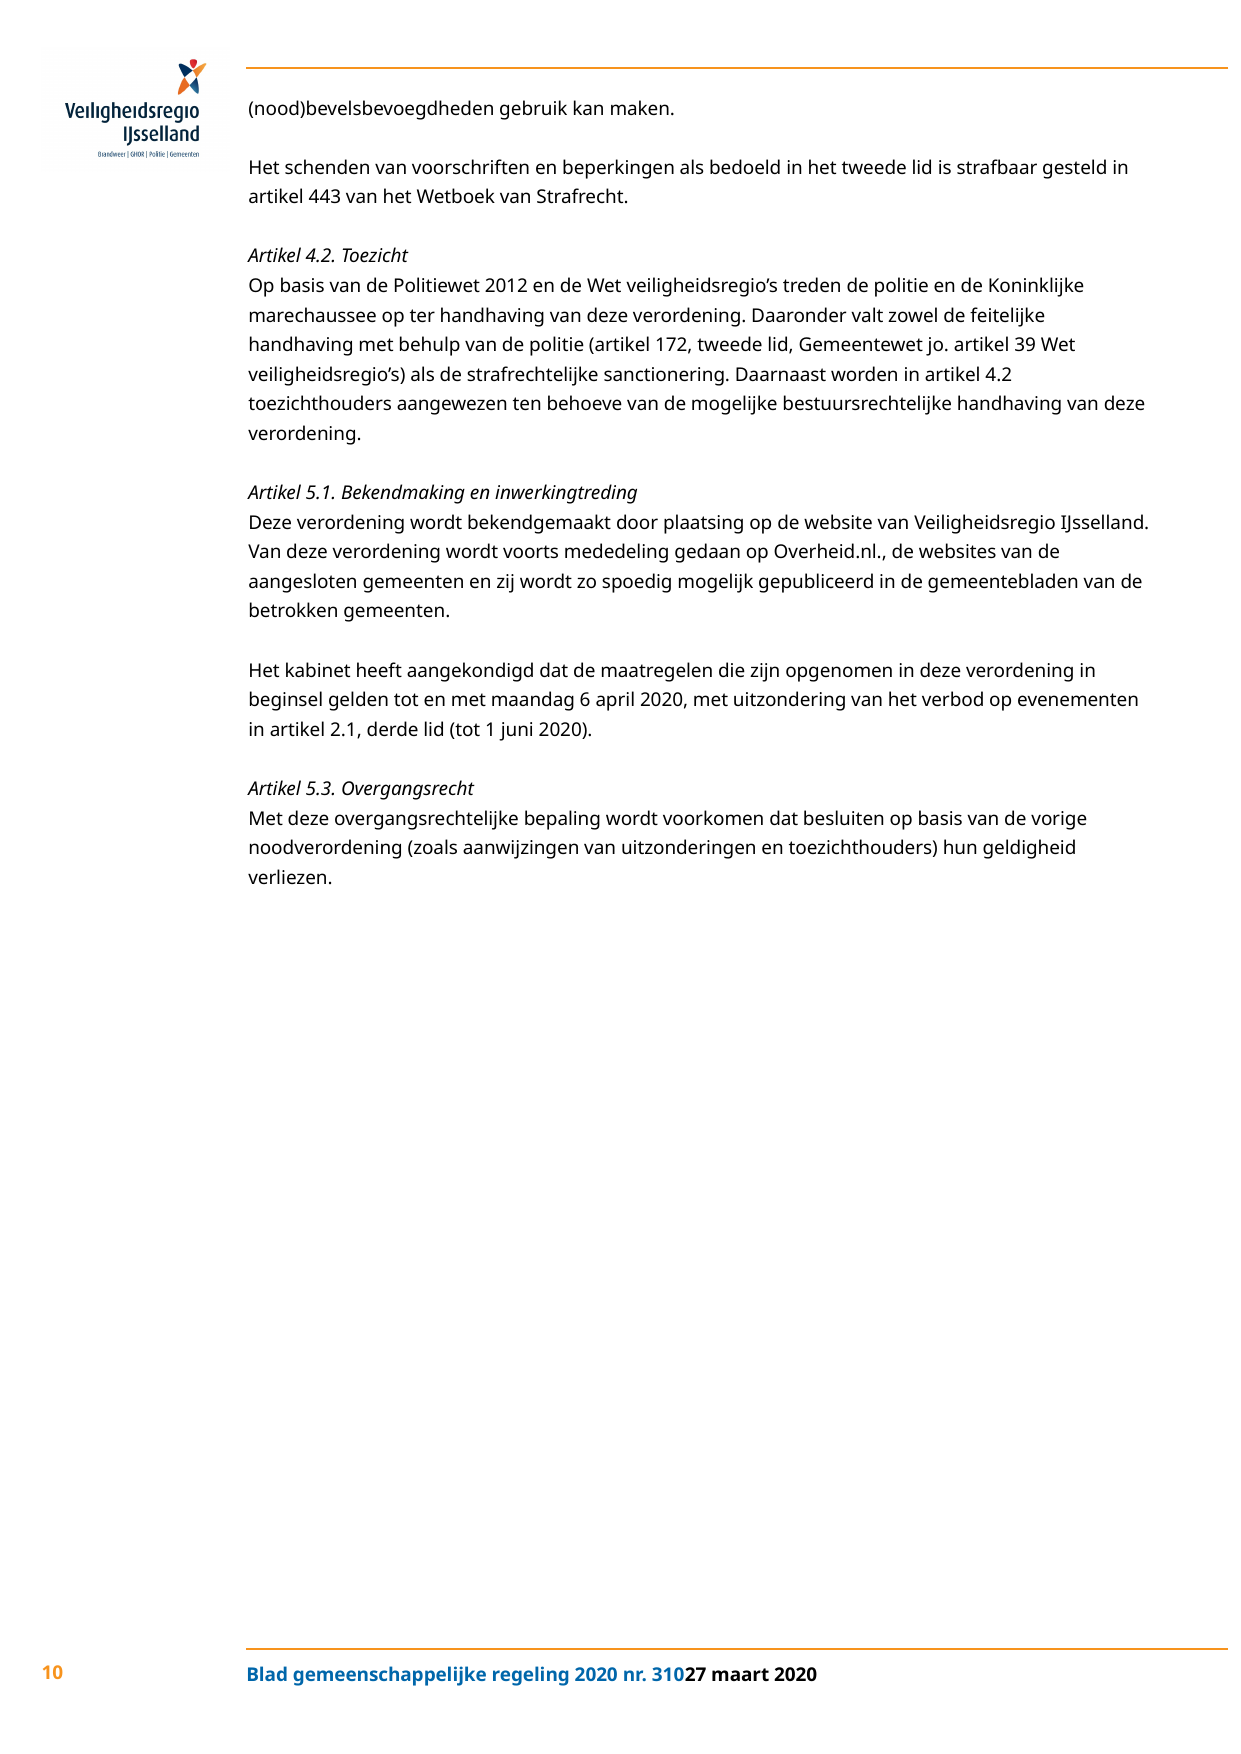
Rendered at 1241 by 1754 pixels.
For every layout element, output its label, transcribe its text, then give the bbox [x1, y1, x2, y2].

text Op basis van de Politiewet 2012 en de Wet veiligheidsregio’s treden de politie en de Koninklijke marechaussee op ter handhaving van deze verordening. Daaronder valt zowel de feitelijke handhaving met behulp van de politie (artikel 172, tweede lid, Gemeentewet jo. artikel 39 Wet veiligheidsregio’s) als de strafrechtelijke sanctionering. Daarnaast worden in artikel 4.2 toezichthouders aangewezen ten behoeve van de mogelijke bestuursrechtelijke handhaving van deze verordening. [248, 272, 1152, 446]
picture [41, 47, 231, 172]
text Het schenden van voorschriften en beperkingen als bedoeld in het tweede lid is strafbaar gesteld in artikel 443 van het Wetboek van Strafrecht. [248, 154, 1152, 209]
text Artikel 5.1. Bekendmaking en inwerkingtreding [248, 479, 1152, 505]
text Met deze overgangsrechtelijke bepaling wordt voorkomen dat besluiten op basis van de vorige noodverordening (zoals aanwijzingen van uitzonderingen en toezichthouders) hun geldigheid verliezen. [248, 805, 1152, 890]
text Deze verordening wordt bekendgemaakt door plaatsing op de website van Veiligheidsregio IJsselland. Van deze verordening wordt voorts mededeling gedaan op Overheid.nl., de websites van de aangesloten gemeenten en zij wordt zo spoedig mogelijk gepubliceerd in de gemeentebladen van de betrokken gemeenten. [248, 509, 1152, 623]
text (nood)bevelsbevoegdheden gebruik kan maken. [248, 95, 1152, 121]
text Het kabinet heeft aangekondigd dat de maatregelen die zijn opgenomen in deze verordening in beginsel gelden tot en met maandag 6 april 2020, met uitzondering van het verbod op evenementen in artikel 2.1, derde lid (tot 1 juni 2020). [248, 657, 1152, 742]
text Artikel 5.3. Overgangsrecht [248, 775, 1152, 801]
text Artikel 4.2. Toezicht [248, 243, 1152, 268]
